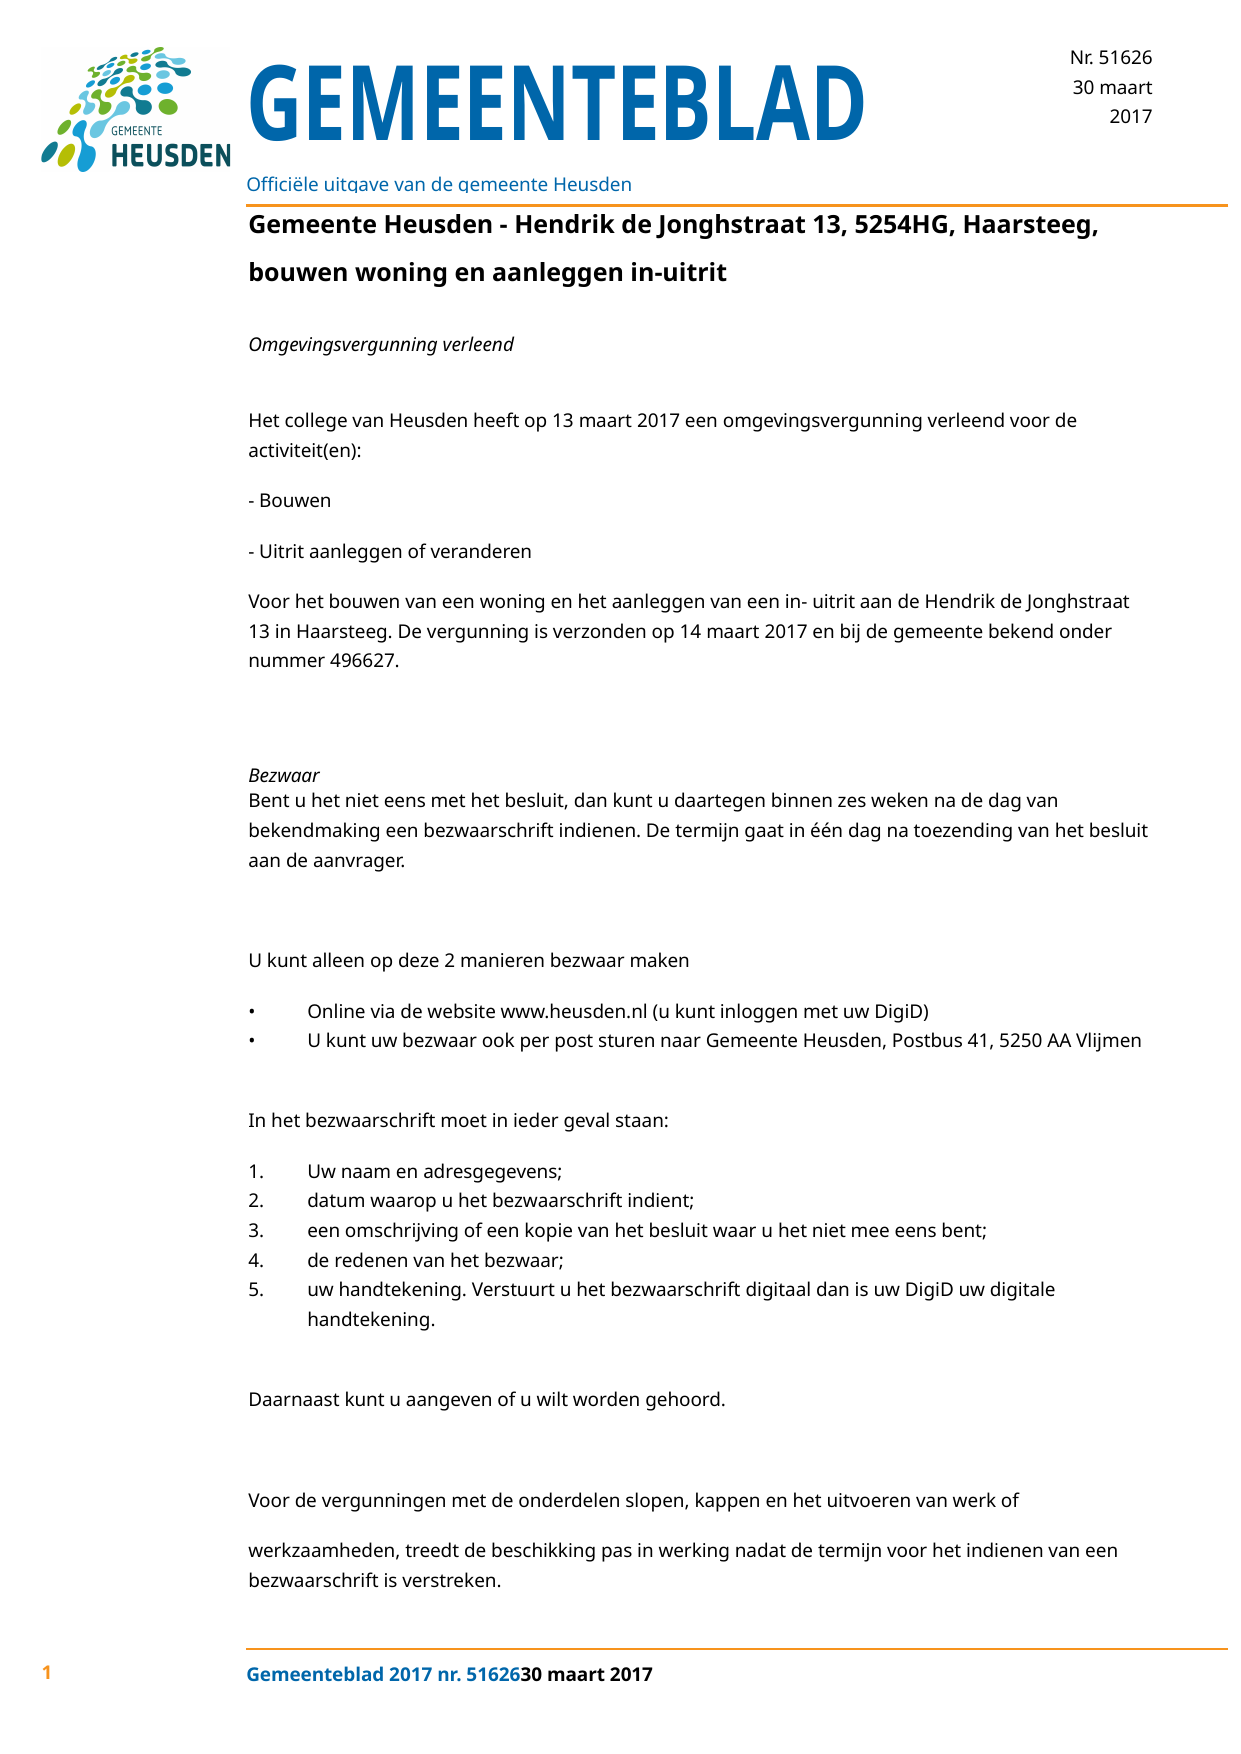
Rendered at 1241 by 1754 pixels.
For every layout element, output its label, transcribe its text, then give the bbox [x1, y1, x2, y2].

text Bezwaar [248, 762, 1152, 788]
text Omgevingsvergunning verleend [248, 331, 1152, 357]
text - Bouwen [248, 488, 1152, 513]
list uw handtekening. Verstuurt u het bezwaarschrift digitaal dan is uw DigiD uw digitale handtekening. [248, 1276, 1152, 1332]
text werkzaamheden, treedt de beschikking pas in werking nadat de termijn voor het indienen van een bezwaarschrift is verstreken. [248, 1537, 1152, 1593]
list U kunt uw bezwaar ook per post sturen naar Gemeente Heusden, Postbus 41, 5250 AA Vlijmen [248, 1028, 1152, 1053]
text U kunt alleen op deze 2 manieren bezwaar maken [248, 948, 1152, 973]
text - Uitrit aanleggen of veranderen [248, 538, 1152, 564]
list een omschrijving of een kopie van het besluit waar u het niet mee eens bent; [248, 1217, 1152, 1243]
text Gemeente Heusden - Hendrik de Jonghstraat 13, 5254HG, Haarsteeg, bouwen woning en aanleggen in-uitrit [248, 207, 1152, 288]
list datum waarop u het bezwaarschrift indient; [248, 1188, 1152, 1213]
text Voor het bouwen van een woning en het aanleggen van een in- uitrit aan de Hendrik de Jonghstraat 13 in Haarsteeg. De vergunning is verzonden op 14 maart 2017 en bij de gemeente bekend onder nummer 496627. [248, 588, 1152, 673]
picture [41, 47, 231, 172]
list de redenen van het bezwaar; [248, 1247, 1152, 1273]
text In het bezwaarschrift moet in ieder geval staan: [248, 1108, 1152, 1133]
list Online via de website www.heusden.nl (u kunt inloggen met uw DigiD) [248, 998, 1152, 1024]
text Bent u het niet eens met het besluit, dan kunt u daartegen binnen zes weken na de dag van bekendmaking een bezwaarschrift indienen. De termijn gaat in één dag na toezending van het besluit aan de aanvrager. [248, 788, 1152, 873]
text Voor de vergunningen met de onderdelen slopen, kappen en het uitvoeren van werk of [248, 1487, 1152, 1513]
list Uw naam en adresgegevens; [248, 1158, 1152, 1184]
text Het college van Heusden heeft op 13 maart 2017 een omgevingsvergunning verleend voor de activiteit(en): [248, 408, 1152, 463]
text Daarnaast kunt u aangeven of u wilt worden gehoord. [248, 1386, 1152, 1412]
